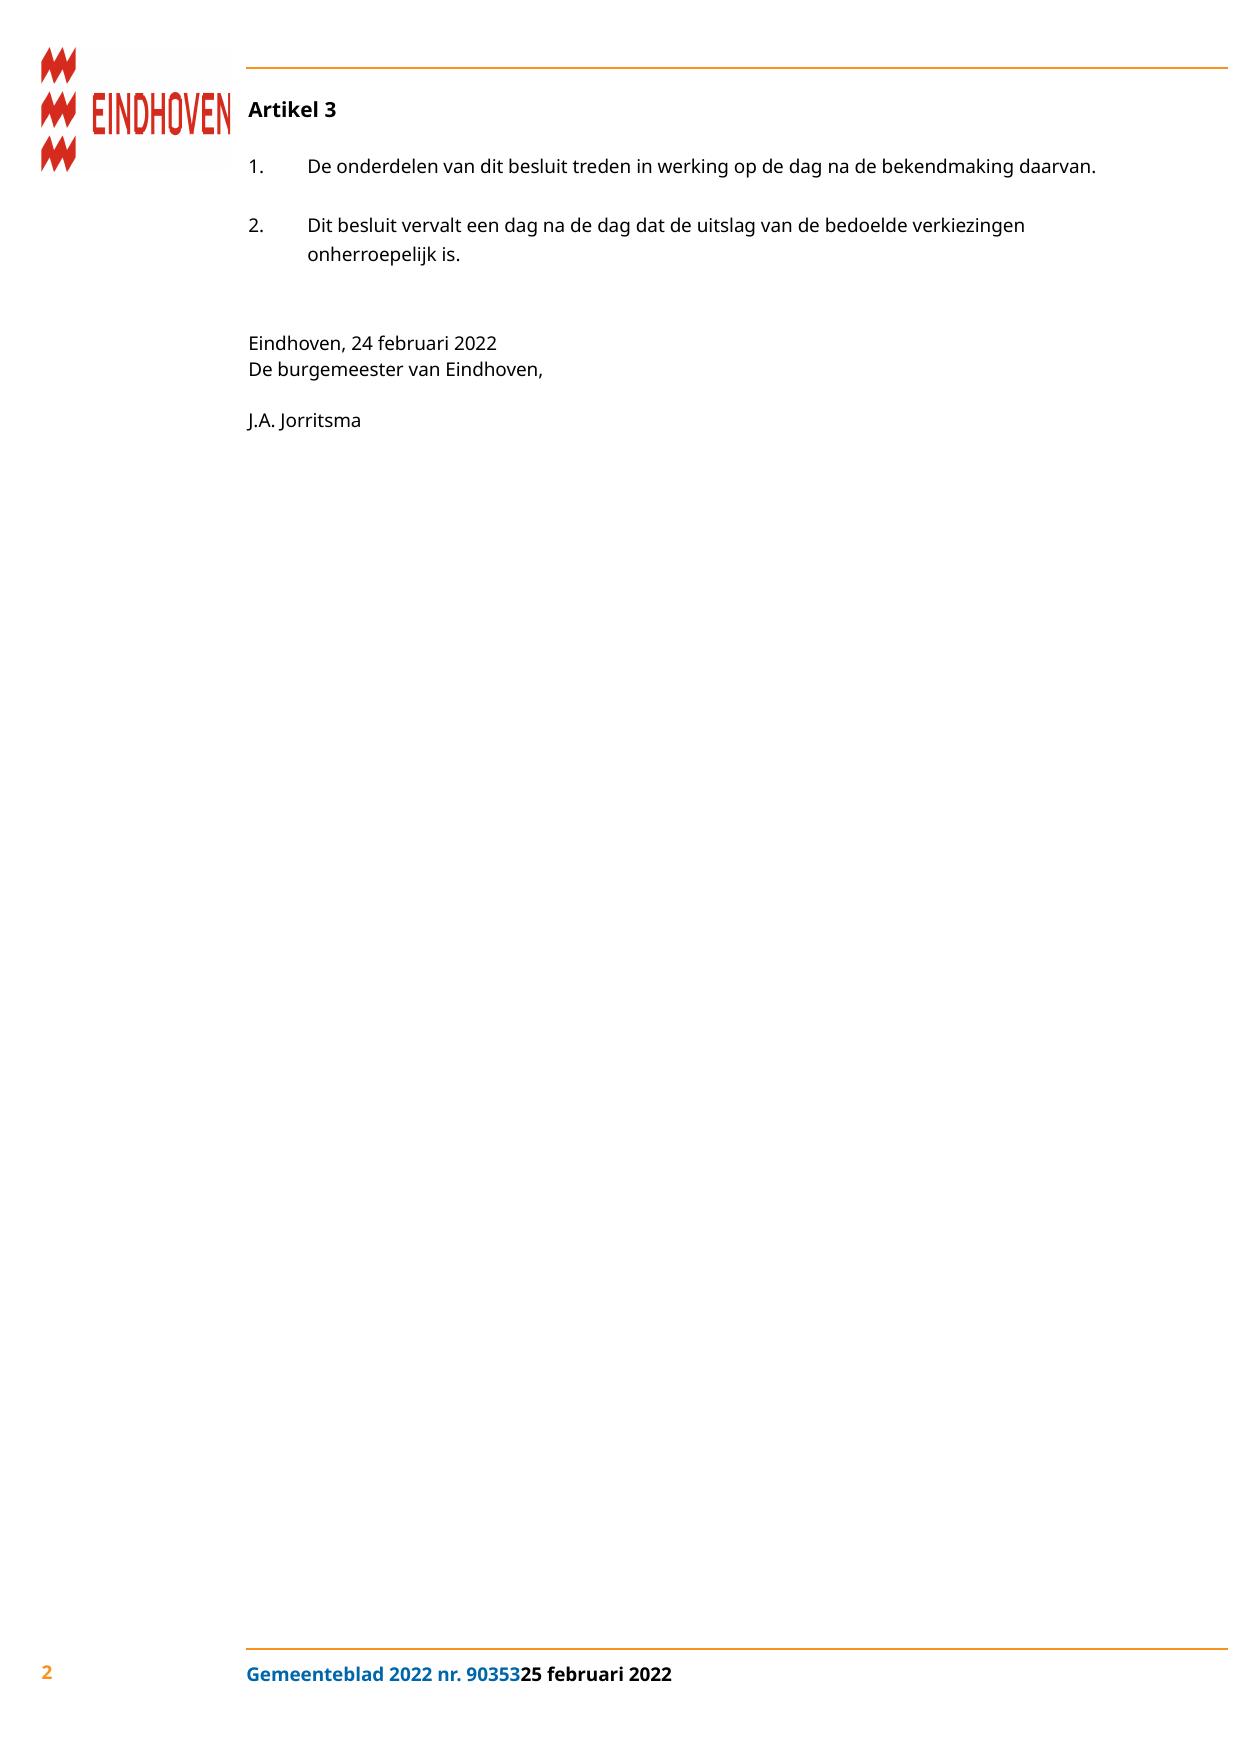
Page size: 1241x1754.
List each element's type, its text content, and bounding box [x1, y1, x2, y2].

picture [41, 47, 231, 172]
list De onderdelen van dit besluit treden in werking op de dag na de bekendmaking daarvan. [248, 153, 1152, 178]
text Eindhoven, 24 februari 2022 [248, 330, 1152, 356]
text J.A. Jorritsma [248, 407, 1152, 433]
text De burgemeester van Eindhoven, [248, 356, 1152, 382]
list Dit besluit vervalt een dag na de dag dat de uitslag van de bedoelde verkiezingen onherroepelijk is. [248, 212, 1152, 267]
text Artikel 3 [248, 95, 1152, 123]
